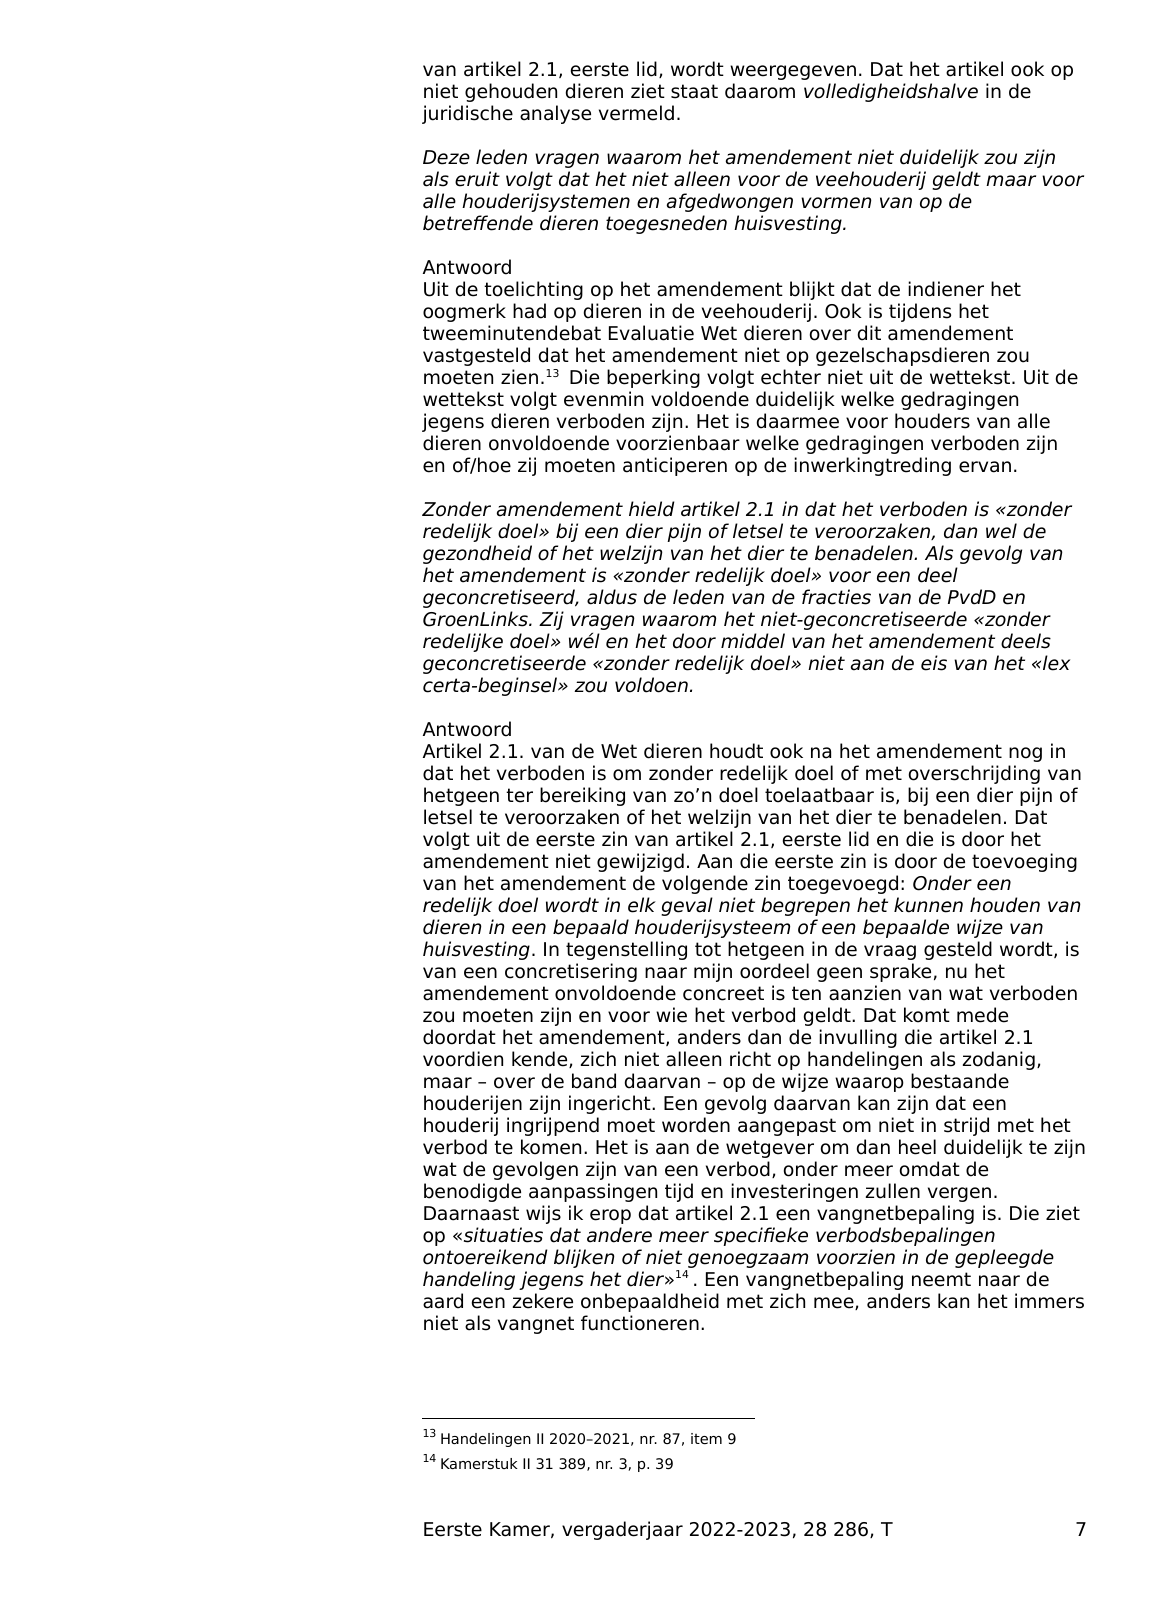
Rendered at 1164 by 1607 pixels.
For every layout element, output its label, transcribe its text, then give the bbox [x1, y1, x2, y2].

text Antwoord [422, 257, 1087, 279]
text Uit de toelichting op het amendement blijkt dat de indiener het oogmerk had op dieren in de veehouderij. Ook is tijdens het tweeminutendebat Evaluatie Wet dieren over dit amendement vastgesteld dat het amendement niet op gezelschapsdieren zou moeten zien. Die beperking volgt echter niet uit de wettekst. Uit de wettekst volgt evenmin voldoende duidelijk welke gedragingen jegens dieren verboden zijn. Het is daarmee voor houders van alle dieren onvoldoende voorzienbaar welke gedragingen verboden zijn en of/hoe zij moeten anticiperen op de inwerkingtreding ervan. [422, 279, 1087, 477]
text Handelingen II 2020–2021, nr. 87, item 9 [422, 1427, 1087, 1449]
text Zonder amendement hield artikel 2.1 in dat het verboden is «zonder redelijk doel» bij een dier pijn of letsel te veroorzaken, dan wel de gezondheid of het welzijn van het dier te benadelen. Als gevolg van het amendement is «zonder redelijk doel» voor een deel geconcretiseerd, aldus de leden van de fracties van de PvdD en GroenLinks. Zij vragen waarom het niet-geconcretiseerde «zonder redelijke doel» wél en het door middel van het amendement deels geconcretiseerde «zonder redelijk doel» niet aan de eis van het «lex certa-beginsel» zou voldoen. [422, 499, 1087, 697]
text Kamerstuk II 31 389, nr. 3, p. 39 [422, 1452, 1087, 1474]
text van artikel 2.1, eerste lid, wordt weergegeven. Dat het artikel ook op niet gehouden dieren ziet staat daarom volledigheidshalve in de juridische analyse vermeld. [422, 59, 1087, 125]
text Antwoord [422, 719, 1087, 741]
text Deze leden vragen waarom het amendement niet duidelijk zou zijn als eruit volgt dat het niet alleen voor de veehouderij geldt maar voor alle houderijsystemen en afgedwongen vormen van op de betreffende dieren toegesneden huisvesting. [422, 147, 1087, 235]
text Artikel 2.1. van de Wet dieren houdt ook na het amendement nog in dat het verboden is om zonder redelijk doel of met overschrijding van hetgeen ter bereiking van zo’n doel toelaatbaar is, bij een dier pijn of letsel te veroorzaken of het welzijn van het dier te benadelen. Dat volgt uit de eerste zin van artikel 2.1, eerste lid en die is door het amendement niet gewijzigd. Aan die eerste zin is door de toevoeging van het amendement de volgende zin toegevoegd: Onder een redelijk doel wordt in elk geval niet begrepen het kunnen houden van dieren in een bepaald houderijsysteem of een bepaalde wijze van huisvesting. In tegenstelling tot hetgeen in de vraag gesteld wordt, is van een concretisering naar mijn oordeel geen sprake, nu het amendement onvoldoende concreet is ten aanzien van wat verboden zou moeten zijn en voor wie het verbod geldt. Dat komt mede doordat het amendement, anders dan de invulling die artikel 2.1 voordien kende, zich niet alleen richt op handelingen als zodanig, maar – over de band daarvan – op de wijze waarop bestaande houderijen zijn ingericht. Een gevolg daarvan kan zijn dat een houderij ingrijpend moet worden aangepast om niet in strijd met het verbod te komen. Het is aan de wetgever om dan heel duidelijk te zijn wat de gevolgen zijn van een verbod, onder meer omdat de benodigde aanpassingen tijd en investeringen zullen vergen. [422, 741, 1087, 1203]
text Daarnaast wijs ik erop dat artikel 2.1 een vangnetbepaling is. Die ziet op «situaties dat andere meer specifieke verbodsbepalingen ontoereikend blijken of niet genoegzaam voorzien in de gepleegde handeling jegens het dier». Een vangnetbepaling neemt naar de aard een zekere onbepaaldheid met zich mee, anders kan het immers niet als vangnet functioneren. [422, 1203, 1087, 1335]
